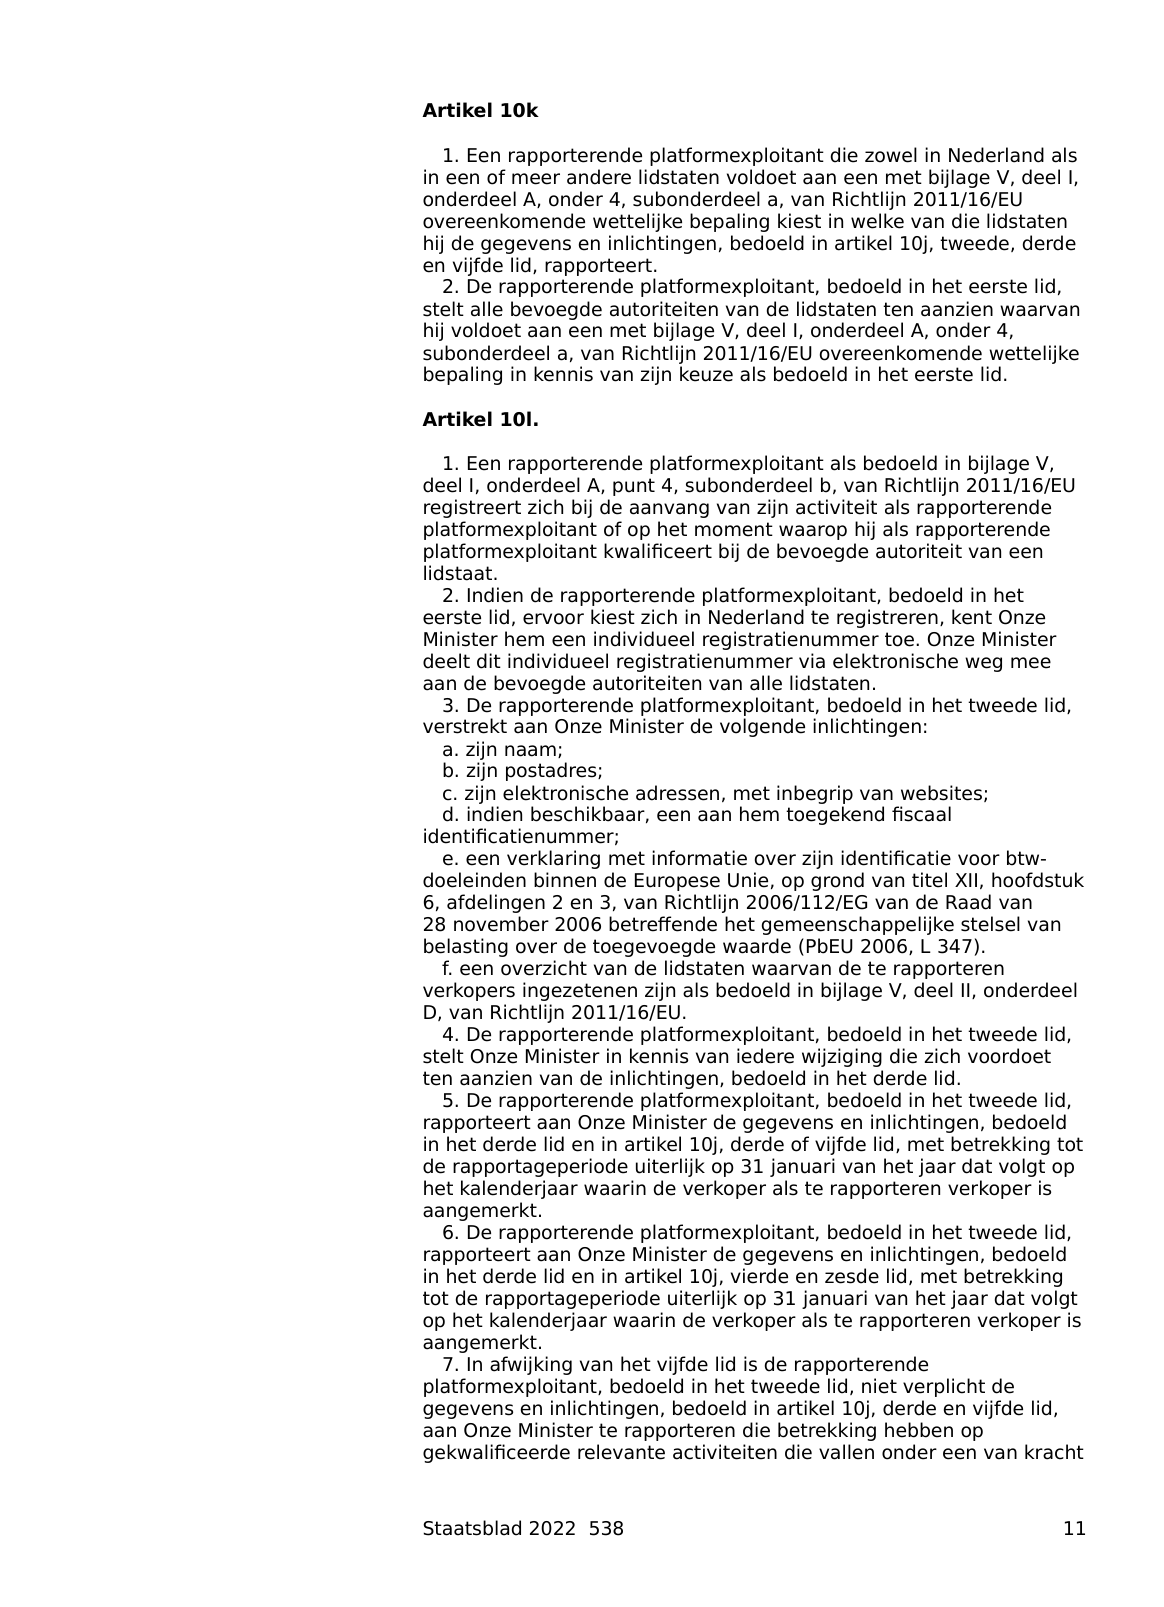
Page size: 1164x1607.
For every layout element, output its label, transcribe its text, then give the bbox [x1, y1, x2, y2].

text 2. De rapporterende platformexploitant, bedoeld in het eerste lid, stelt alle bevoegde autoriteiten van de lidstaten ten aanzien waarvan hij voldoet aan een met bijlage V, deel I, onderdeel A, onder 4, subonderdeel a, van Richtlijn 2011/16/EU overeenkomende wettelijke bepaling in kennis van zijn keuze als bedoeld in het eerste lid. [422, 276, 1087, 386]
text a. zijn naam; [422, 738, 1087, 760]
text 5. De rapporterende platformexploitant, bedoeld in het tweede lid, rapporteert aan Onze Minister de gegevens en inlichtingen, bedoeld in het derde lid en in artikel 10j, derde of vijfde lid, met betrekking tot de rapportageperiode uiterlijk op 31 januari van het jaar dat volgt op het kalenderjaar waarin de verkoper als te rapporteren verkoper is aangemerkt. [422, 1090, 1087, 1222]
text c. zijn elektronische adressen, met inbegrip van websites; [422, 782, 1087, 804]
text 6. De rapporterende platformexploitant, bedoeld in het tweede lid, rapporteert aan Onze Minister de gegevens en inlichtingen, bedoeld in het derde lid en in artikel 10j, vierde en zesde lid, met betrekking tot de rapportageperiode uiterlijk op 31 januari van het jaar dat volgt op het kalenderjaar waarin de verkoper als te rapporteren verkoper is aangemerkt. [422, 1222, 1087, 1354]
text f. een overzicht van de lidstaten waarvan de te rapporteren verkopers ingezetenen zijn als bedoeld in bijlage V, deel II, onderdeel D, van Richtlijn 2011/16/EU. [422, 958, 1087, 1024]
text d. indien beschikbaar, een aan hem toegekend fiscaal identificatienummer; [422, 804, 1087, 848]
subtitle Artikel 10l. [422, 408, 1087, 431]
text 3. De rapporterende platformexploitant, bedoeld in het tweede lid, verstrekt aan Onze Minister de volgende inlichtingen: [422, 694, 1087, 738]
text 7. In afwijking van het vijfde lid is de rapporterende platformexploitant, bedoeld in het tweede lid, niet verplicht de gegevens en inlichtingen, bedoeld in artikel 10j, derde en vijfde lid, aan Onze Minister te rapporteren die betrekking hebben op gekwalificeerde relevante activiteiten die vallen onder een van kracht [422, 1354, 1087, 1464]
text e. een verklaring met informatie over zijn identificatie voor btw-doeleinden binnen de Europese Unie, op grond van titel XII, hoofdstuk 6, afdelingen 2 en 3, van Richtlijn 2006/112/EG van de Raad van 28 november 2006 betreffende het gemeenschappelijke stelsel van belasting over de toegevoegde waarde (PbEU 2006, L 347). [422, 848, 1087, 958]
text 1. Een rapporterende platformexploitant als bedoeld in bijlage V, deel I, onderdeel A, punt 4, subonderdeel b, van Richtlijn 2011/16/EU registreert zich bij de aanvang van zijn activiteit als rapporterende platformexploitant of op het moment waarop hij als rapporterende platformexploitant kwalificeert bij de bevoegde autoriteit van een lidstaat. [422, 453, 1087, 584]
text 2. Indien de rapporterende platformexploitant, bedoeld in het eerste lid, ervoor kiest zich in Nederland te registreren, kent Onze Minister hem een individueel registratienummer toe. Onze Minister deelt dit individueel registratienummer via elektronische weg mee aan de bevoegde autoriteiten van alle lidstaten. [422, 584, 1087, 694]
text 4. De rapporterende platformexploitant, bedoeld in het tweede lid, stelt Onze Minister in kennis van iedere wijziging die zich voordoet ten aanzien van de inlichtingen, bedoeld in het derde lid. [422, 1024, 1087, 1090]
text 1. Een rapporterende platformexploitant die zowel in Nederland als in een of meer andere lidstaten voldoet aan een met bijlage V, deel I, onderdeel A, onder 4, subonderdeel a, van Richtlijn 2011/16/EU overeenkomende wettelijke bepaling kiest in welke van die lidstaten hij de gegevens en inlichtingen, bedoeld in artikel 10j, tweede, derde en vijfde lid, rapporteert. [422, 144, 1087, 276]
subtitle Artikel 10k [422, 100, 1087, 122]
text b. zijn postadres; [422, 760, 1087, 782]
